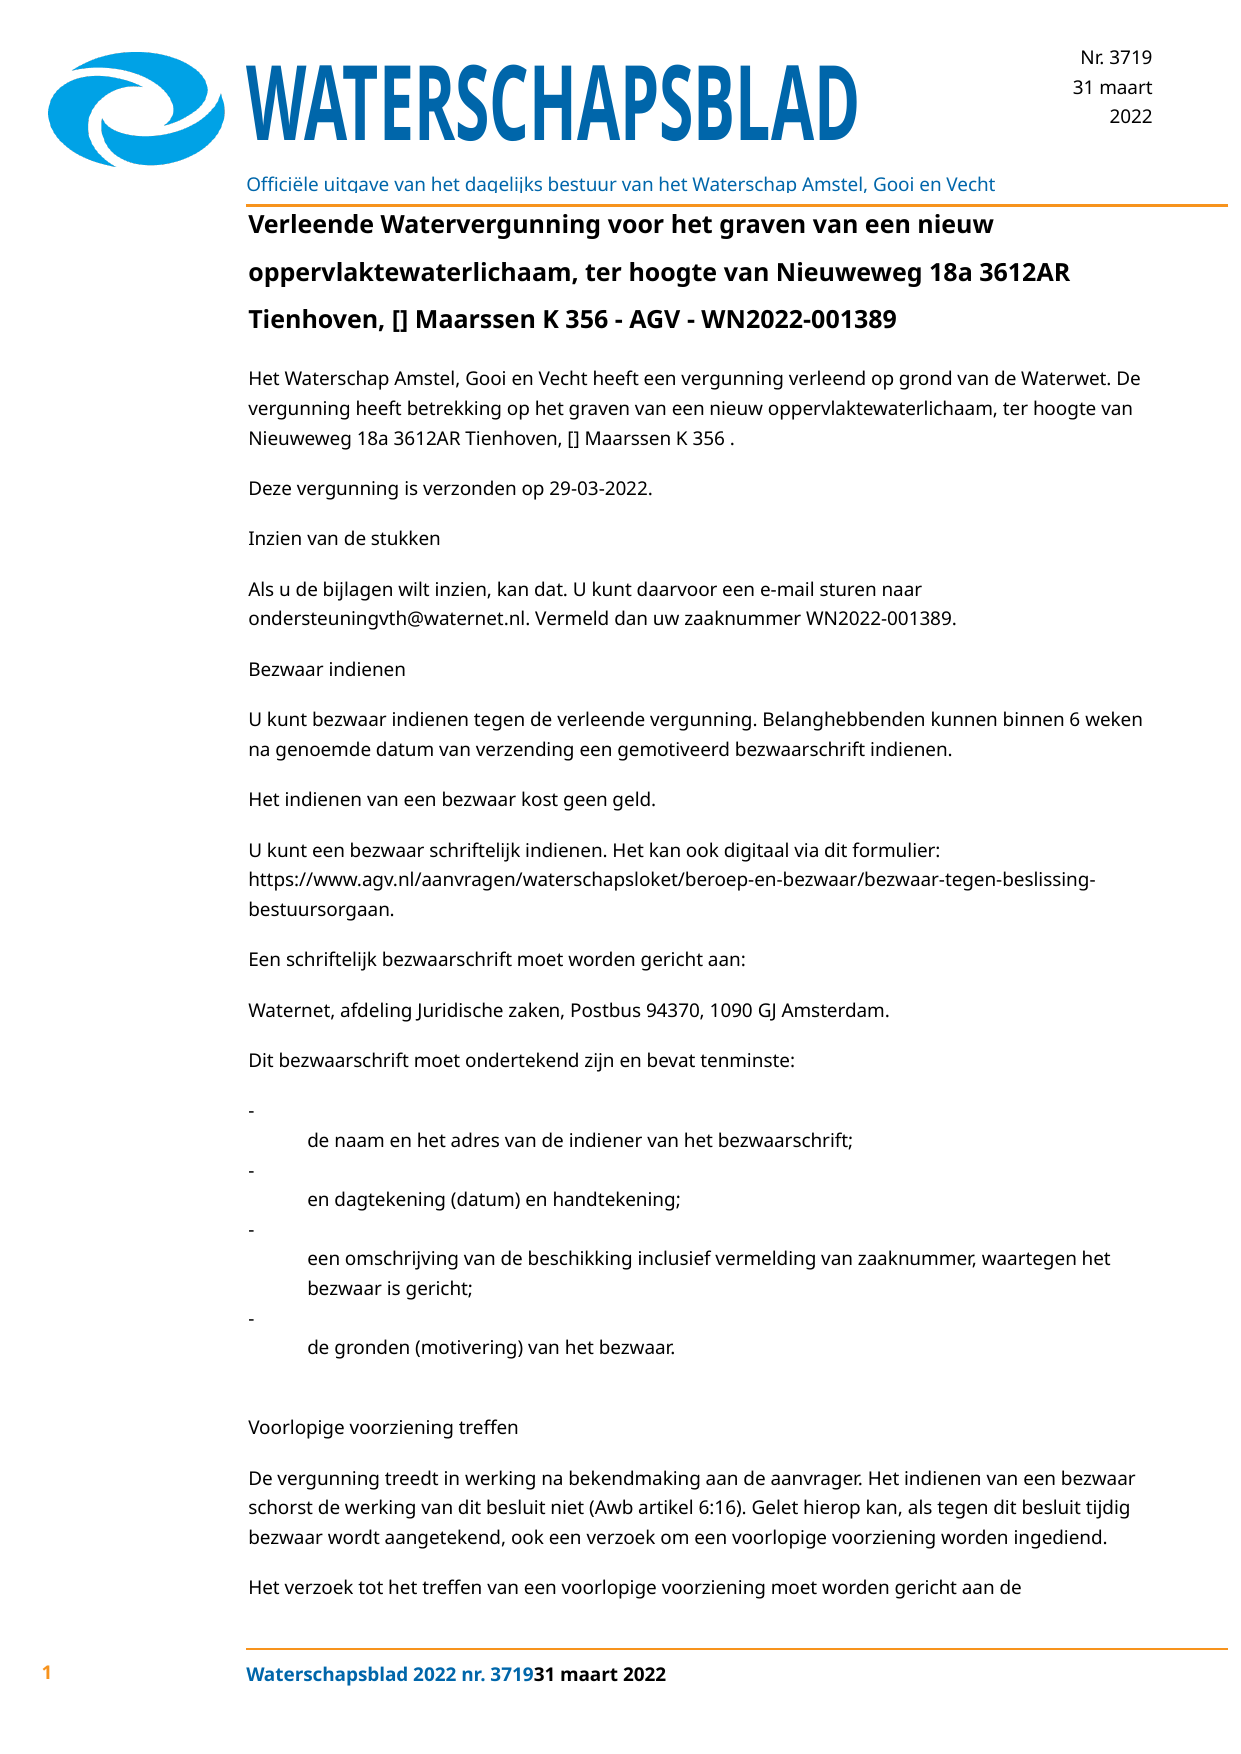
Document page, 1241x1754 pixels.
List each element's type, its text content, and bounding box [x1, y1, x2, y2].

text Een schriftelijk bezwaarschrift moet worden gericht aan: [248, 946, 1152, 972]
text Inzien van de stukken [248, 526, 1152, 551]
text Als u de bijlagen wilt inzien, kan dat. U kunt daarvoor een e-mail sturen naar ondersteuningvth@waternet.nl. Vermeld dan uw zaaknummer WN2022-001389. [248, 576, 1152, 631]
text Verleende Watervergunning voor het graven van een nieuw oppervlaktewaterlichaam, ter hoogte van Nieuweweg 18a 3612AR Tienhoven, [] Maarssen K 356 - AGV - WN2022-001389 [248, 207, 1152, 336]
text Het indienen van een bezwaar kost geen geld. [248, 786, 1152, 812]
text De vergunning treedt in werking na bekendmaking aan de aanvrager. Het indienen van een bezwaar schorst de werking van dit besluit niet (Awb artikel 6:16). Gelet hierop kan, als tegen dit besluit tijdig bezwaar wordt aangetekend, ook een verzoek om een voorlopige voorziening worden ingediend. [248, 1465, 1152, 1549]
list een omschrijving van de beschikking inclusief vermelding van zaaknummer, waartegen het bezwaar is gericht; [248, 1246, 1152, 1301]
list de naam en het adres van de indiener van het bezwaarschrift; [248, 1127, 1152, 1153]
text Waternet, afdeling Juridische zaken, Postbus 94370, 1090 GJ Amsterdam. [248, 997, 1152, 1022]
text Dit bezwaarschrift moet ondertekend zijn en bevat tenminste: [248, 1047, 1152, 1073]
text Deze vergunning is verzonden op 29-03-2022. [248, 475, 1152, 501]
list de gronden (motivering) van het bezwaar. [248, 1334, 1152, 1360]
list en dagtekening (datum) en handtekening; [248, 1186, 1152, 1212]
text Het Waterschap Amstel, Gooi en Vecht heeft een vergunning verleend op grond van de Waterwet. De vergunning heeft betrekking op het graven van een nieuw oppervlaktewaterlichaam, ter hoogte van Nieuweweg 18a 3612AR Tienhoven, [] Maarssen K 356 . [248, 366, 1152, 450]
picture [41, 47, 231, 172]
text U kunt bezwaar indienen tegen de verleende vergunning. Belanghebbenden kunnen binnen 6 weken na genoemde datum van verzending een gemotiveerd bezwaarschrift indienen. [248, 706, 1152, 762]
text U kunt een bezwaar schriftelijk indienen. Het kan ook digitaal via dit formulier: https://www.agv.nl/aanvragen/waterschapsloket/beroep-en-bezwaar/bezwaar-tegen-beslissing-bestuursorgaan. [248, 837, 1152, 922]
text Voorlopige voorziening treffen [248, 1414, 1152, 1440]
text Het verzoek tot het treffen van een voorlopige voorziening moet worden gericht aan de [248, 1574, 1152, 1600]
text Bezwaar indienen [248, 656, 1152, 682]
